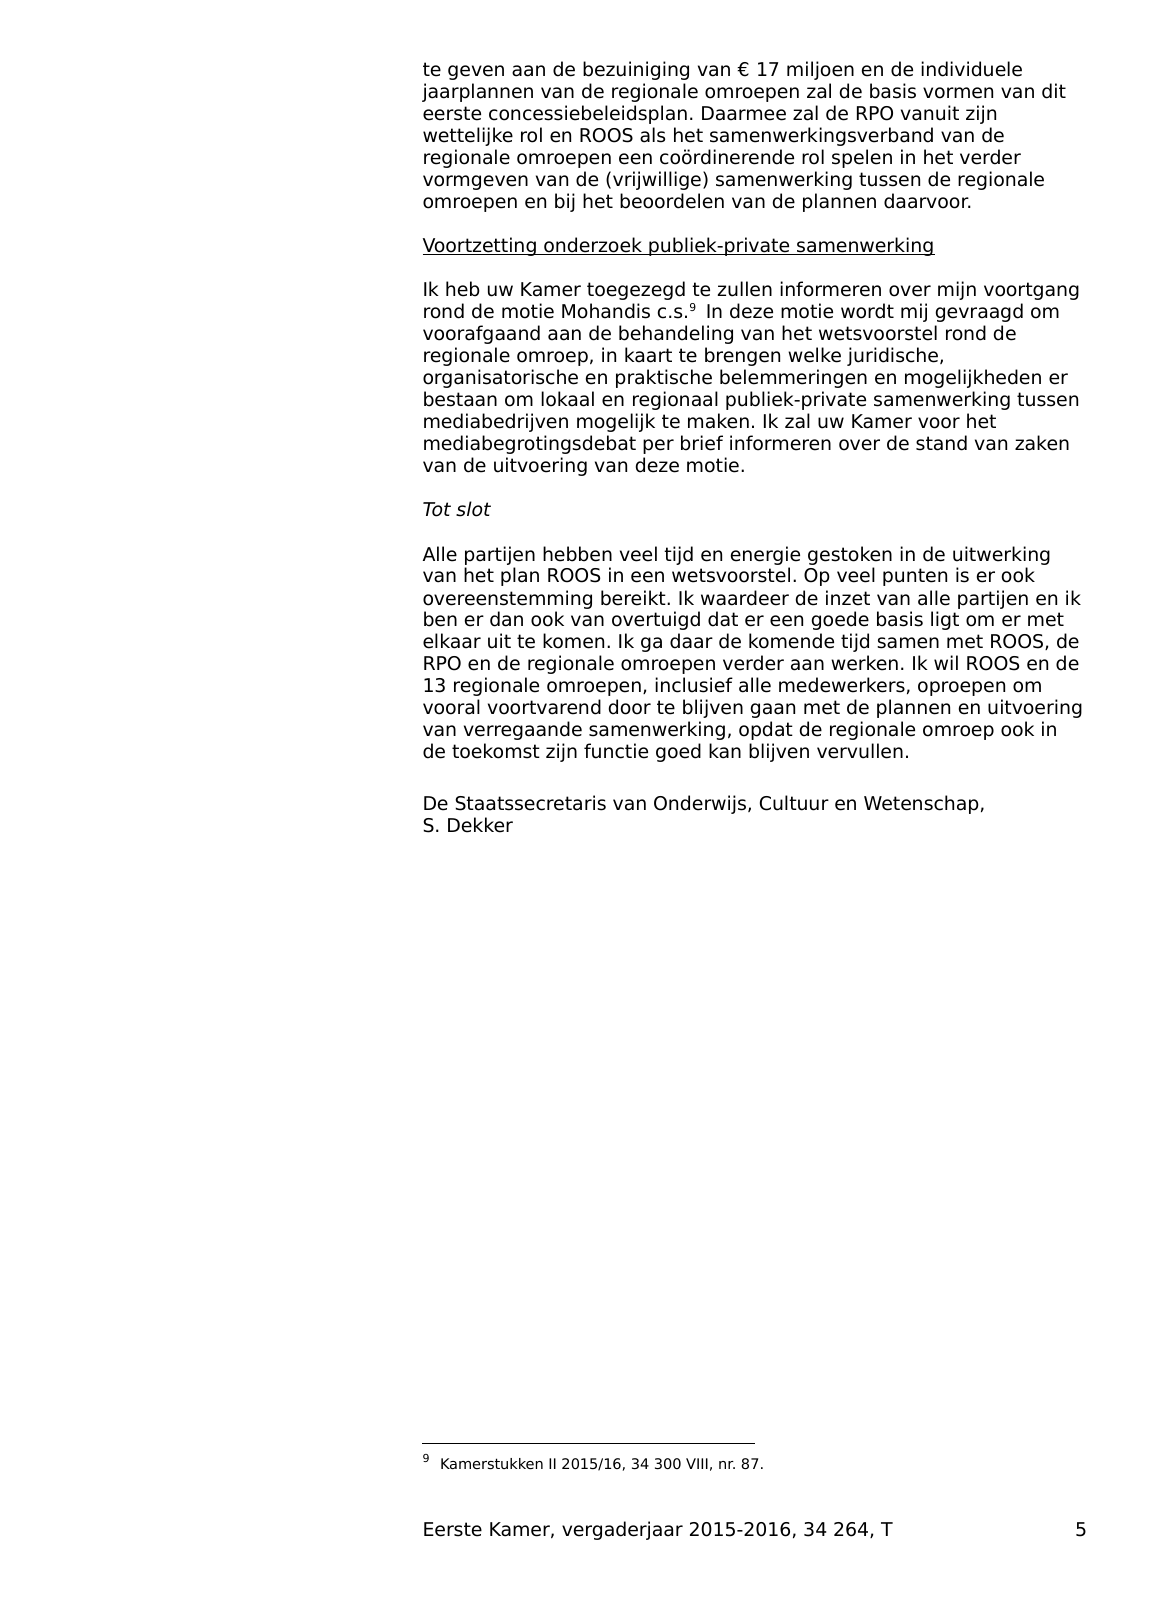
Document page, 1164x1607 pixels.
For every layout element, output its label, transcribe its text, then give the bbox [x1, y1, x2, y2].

subtitle Tot slot [422, 499, 1087, 521]
subtitle Voortzetting onderzoek publiek-private samenwerking [422, 235, 1087, 257]
text te geven aan de bezuiniging van € 17 miljoen en de individuele jaarplannen van de regionale omroepen zal de basis vormen van dit eerste concessiebeleidsplan. Daarmee zal de RPO vanuit zijn wettelijke rol en ROOS als het samenwerkingsverband van de regionale omroepen een coördinerende rol spelen in het verder vormgeven van de (vrijwillige) samenwerking tussen de regionale omroepen en bij het beoordelen van de plannen daarvoor. [422, 59, 1087, 213]
text Alle partijen hebben veel tijd en energie gestoken in de uitwerking van het plan ROOS in een wetsvoorstel. Op veel punten is er ook overeenstemming bereikt. Ik waardeer de inzet van alle partijen en ik ben er dan ook van overtuigd dat er een goede basis ligt om er met elkaar uit te komen. Ik ga daar de komende tijd samen met ROOS, de RPO en de regionale omroepen verder aan werken. Ik wil ROOS en de 13 regionale omroepen, inclusief alle medewerkers, oproepen om vooral voortvarend door te blijven gaan met de plannen en uitvoering van verregaande samenwerking, opdat de regionale omroep ook in de toekomst zijn functie goed kan blijven vervullen. [422, 543, 1087, 763]
text Kamerstukken II 2015/16, 34 300 VIII, nr. 87. [422, 1452, 1087, 1474]
text Ik heb uw Kamer toegezegd te zullen informeren over mijn voortgang rond de motie Mohandis c.s. In deze motie wordt mij gevraagd om voorafgaand aan de behandeling van het wetsvoorstel rond de regionale omroep, in kaart te brengen welke juridische, organisatorische en praktische belemmeringen en mogelijkheden er bestaan om lokaal en regionaal publiek-private samenwerking tussen mediabedrijven mogelijk te maken. Ik zal uw Kamer voor het mediabegrotingsdebat per brief informeren over de stand van zaken van de uitvoering van deze motie. [422, 279, 1087, 477]
text De Staatssecretaris van Onderwijs, Cultuur en Wetenschap, S. Dekker [422, 793, 1087, 837]
